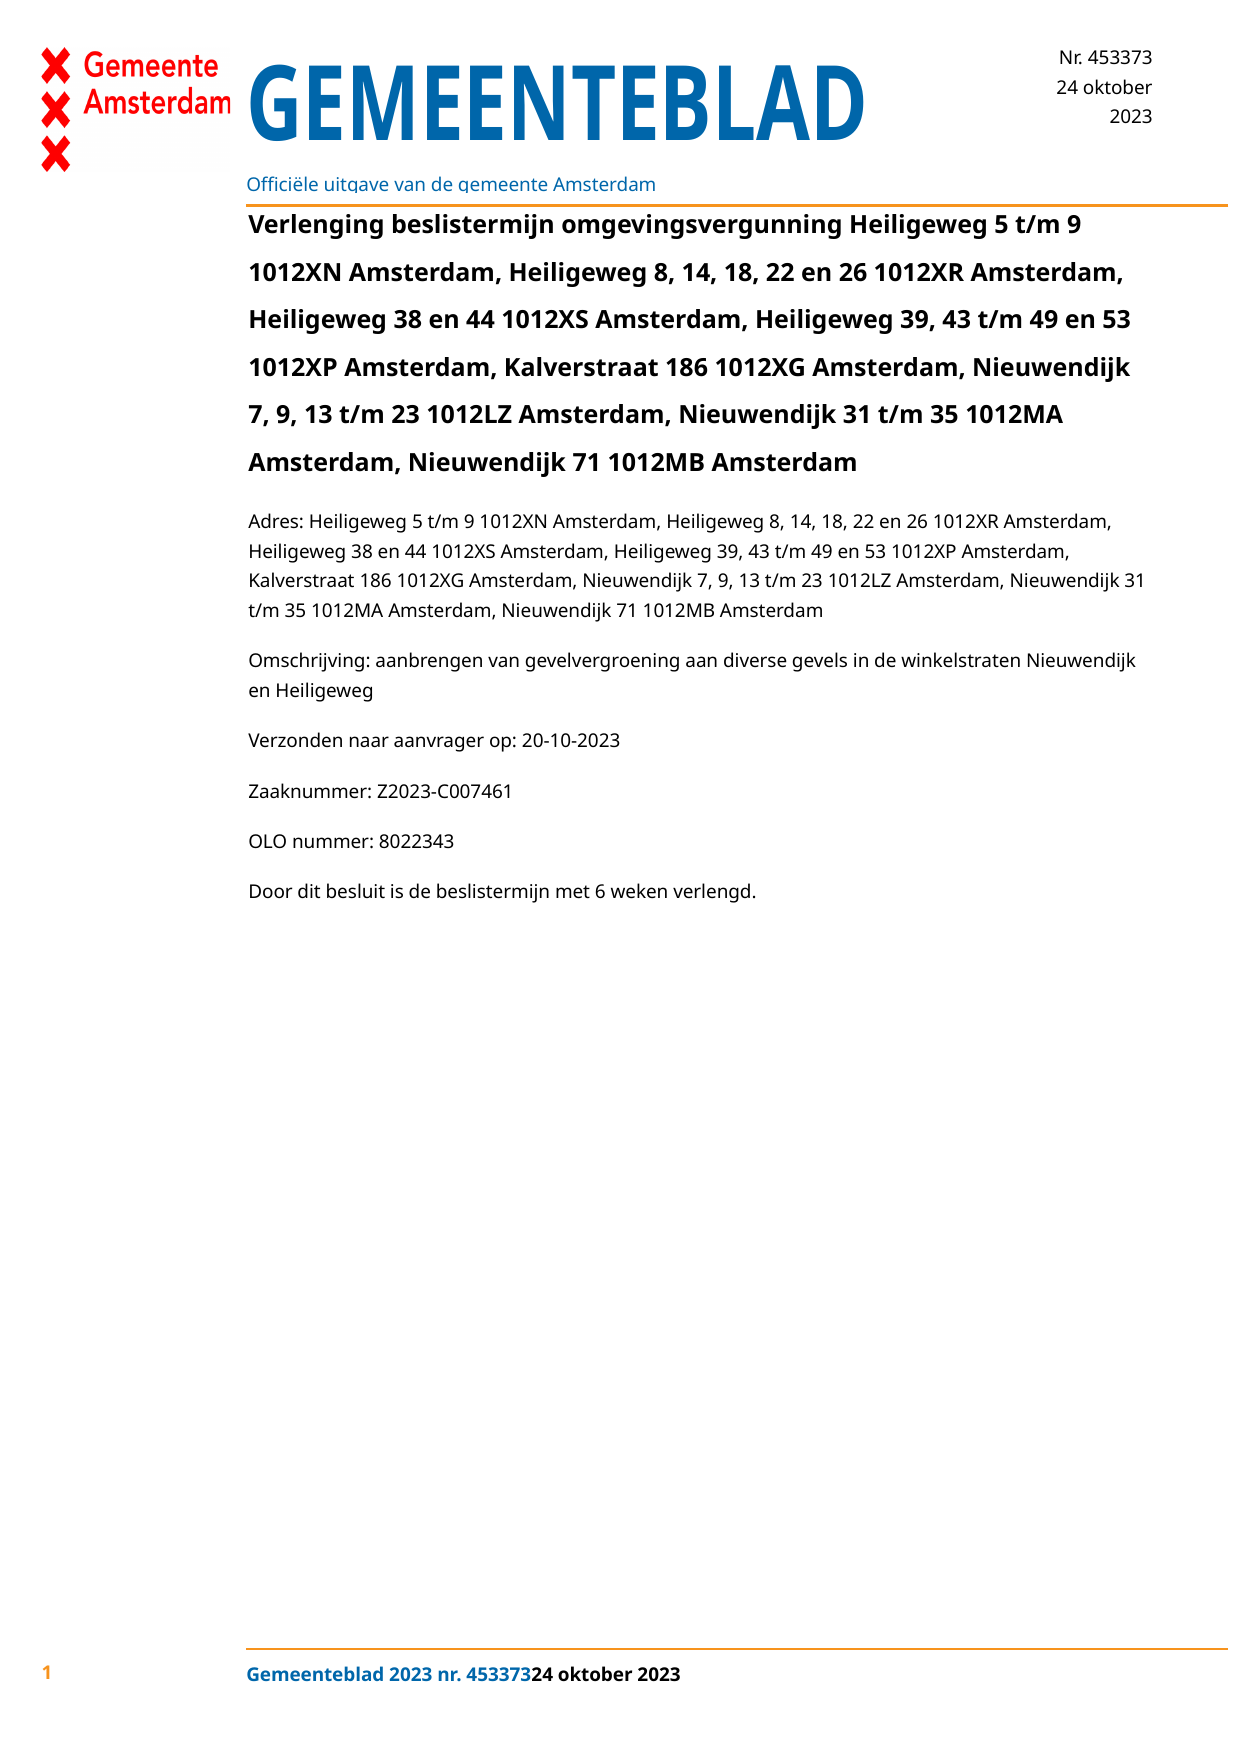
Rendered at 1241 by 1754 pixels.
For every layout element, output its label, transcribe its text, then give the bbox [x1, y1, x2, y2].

text Verzonden naar aanvrager op: 20-10-2023 [248, 727, 1152, 753]
text Adres: Heiligeweg 5 t/m 9 1012XN Amsterdam, Heiligeweg 8, 14, 18, 22 en 26 1012XR Amsterdam, Heiligeweg 38 en 44 1012XS Amsterdam, Heiligeweg 39, 43 t/m 49 en 53 1012XP Amsterdam, Kalverstraat 186 1012XG Amsterdam, Nieuwendijk 7, 9, 13 t/m 23 1012LZ Amsterdam, Nieuwendijk 31 t/m 35 1012MA Amsterdam, Nieuwendijk 71 1012MB Amsterdam [248, 508, 1152, 623]
text Omschrijving: aanbrengen van gevelvergroening aan diverse gevels in de winkelstraten Nieuwendijk en Heiligeweg [248, 647, 1152, 703]
picture [41, 47, 231, 172]
text Zaaknummer: Z2023-C007461 [248, 778, 1152, 804]
text OLO nummer: 8022343 [248, 828, 1152, 854]
text Verlenging beslistermijn omgevingsvergunning Heiligeweg 5 t/m 9 1012XN Amsterdam, Heiligeweg 8, 14, 18, 22 en 26 1012XR Amsterdam, Heiligeweg 38 en 44 1012XS Amsterdam, Heiligeweg 39, 43 t/m 49 en 53 1012XP Amsterdam, Kalverstraat 186 1012XG Amsterdam, Nieuwendijk 7, 9, 13 t/m 23 1012LZ Amsterdam, Nieuwendijk 31 t/m 35 1012MA Amsterdam, Nieuwendijk 71 1012MB Amsterdam [248, 207, 1152, 479]
text Door dit besluit is de beslistermijn met 6 weken verlengd. [248, 879, 1152, 904]
